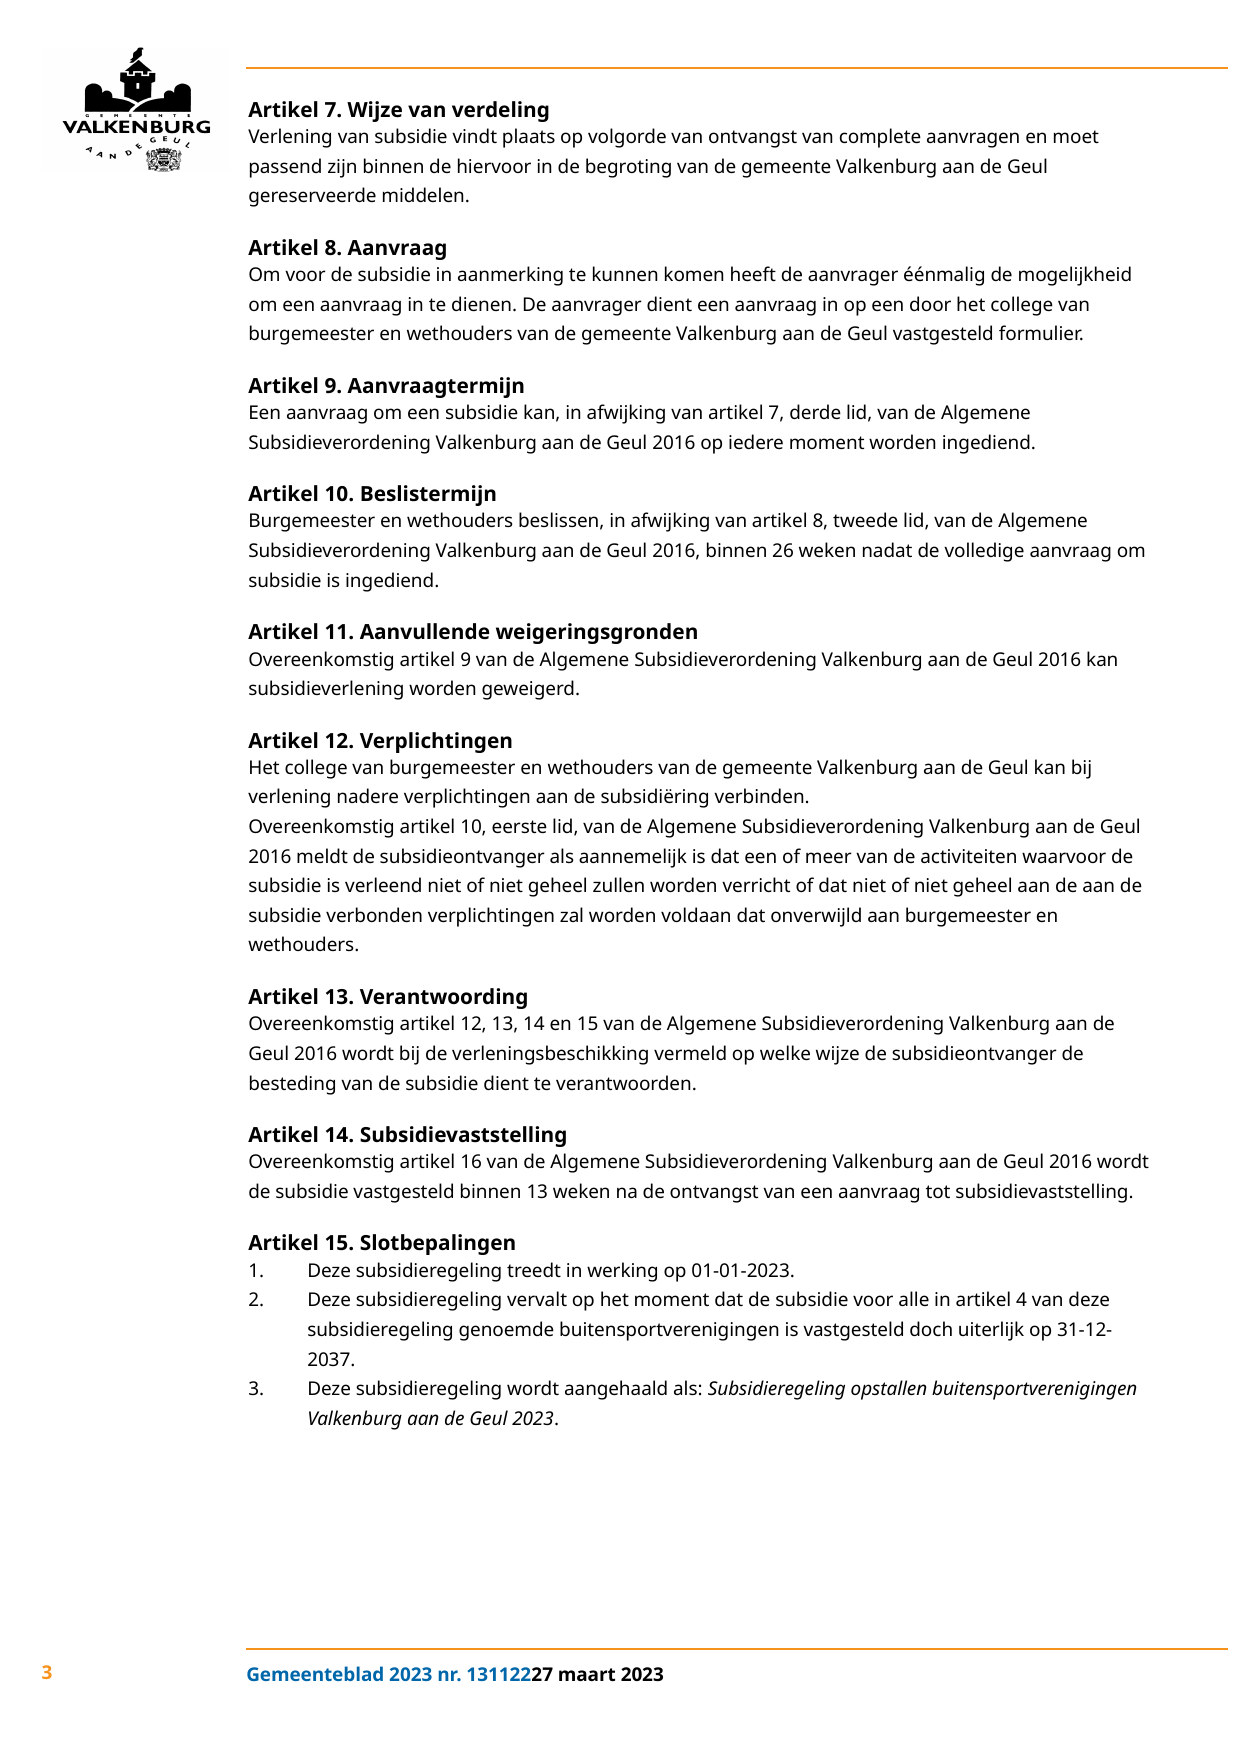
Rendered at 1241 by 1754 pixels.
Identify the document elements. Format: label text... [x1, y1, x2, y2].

list Deze subsidieregeling treedt in werking op 01-01-2023. [248, 1257, 1152, 1283]
text Een aanvraag om een subsidie kan, in afwijking van artikel 7, derde lid, van de Algemene Subsidieverordening Valkenburg aan de Geul 2016 op iedere moment worden ingediend. [248, 399, 1152, 454]
list Deze subsidieregeling vervalt op het moment dat de subsidie voor alle in artikel 4 van deze subsidieregeling genoemde buitensportverenigingen is vastgesteld doch uiterlijk op 31-12-2037. [248, 1287, 1152, 1371]
text Artikel 14. Subsidievaststelling [248, 1120, 1152, 1148]
text Om voor de subsidie in aanmerking te kunnen komen heeft de aanvrager éénmalig de mogelijkheid om een aanvraag in te dienen. De aanvrager dient een aanvraag in op een door het college van burgemeester en wethouders van de gemeente Valkenburg aan de Geul vastgesteld formulier. [248, 261, 1152, 346]
text Artikel 9. Aanvraagtermijn [248, 371, 1152, 399]
text Overeenkomstig artikel 12, 13, 14 en 15 van de Algemene Subsidieverordening Valkenburg aan de Geul 2016 wordt bij de verleningsbeschikking vermeld op welke wijze de subsidieontvanger de besteding van de subsidie dient te verantwoorden. [248, 1011, 1152, 1095]
text Artikel 7. Wijze van verdeling [248, 95, 1152, 123]
text Artikel 13. Verantwoording [248, 982, 1152, 1011]
list Deze subsidieregeling wordt aangehaald als: Subsidieregeling opstallen buitensportverenigingen Valkenburg aan de Geul 2023. [248, 1375, 1152, 1431]
text Artikel 8. Aanvraag [248, 233, 1152, 261]
text Overeenkomstig artikel 10, eerste lid, van de Algemene Subsidieverordening Valkenburg aan de Geul 2016 meldt de subsidieontvanger als aannemelijk is dat een of meer van de activiteiten waarvoor de subsidie is verleend niet of niet geheel zullen worden verricht of dat niet of niet geheel aan de aan de subsidie verbonden verplichtingen zal worden voldaan dat onverwijld aan burgemeester en wethouders. [248, 813, 1152, 957]
text Overeenkomstig artikel 16 van de Algemene Subsidieverordening Valkenburg aan de Geul 2016 wordt de subsidie vastgesteld binnen 13 weken na de ontvangst van een aanvraag tot subsidievaststelling. [248, 1148, 1152, 1204]
text Artikel 10. Beslistermijn [248, 479, 1152, 508]
text Verlening van subsidie vindt plaats op volgorde van ontvangst van complete aanvragen en moet passend zijn binnen de hiervoor in de begroting van de gemeente Valkenburg aan de Geul gereserveerde middelen. [248, 123, 1152, 208]
text Artikel 15. Slotbepalingen [248, 1228, 1152, 1257]
text Burgemeester en wethouders beslissen, in afwijking van artikel 8, tweede lid, van de Algemene Subsidieverordening Valkenburg aan de Geul 2016, binnen 26 weken nadat de volledige aanvraag om subsidie is ingediend. [248, 508, 1152, 593]
picture [41, 47, 231, 172]
text Artikel 12. Verplichtingen [248, 726, 1152, 754]
text Overeenkomstig artikel 9 van de Algemene Subsidieverordening Valkenburg aan de Geul 2016 kan subsidieverlening worden geweigerd. [248, 646, 1152, 701]
text Artikel 11. Aanvullende weigeringsgronden [248, 617, 1152, 646]
text Het college van burgemeester en wethouders van de gemeente Valkenburg aan de Geul kan bij verlening nadere verplichtingen aan de subsidiëring verbinden. [248, 754, 1152, 809]
